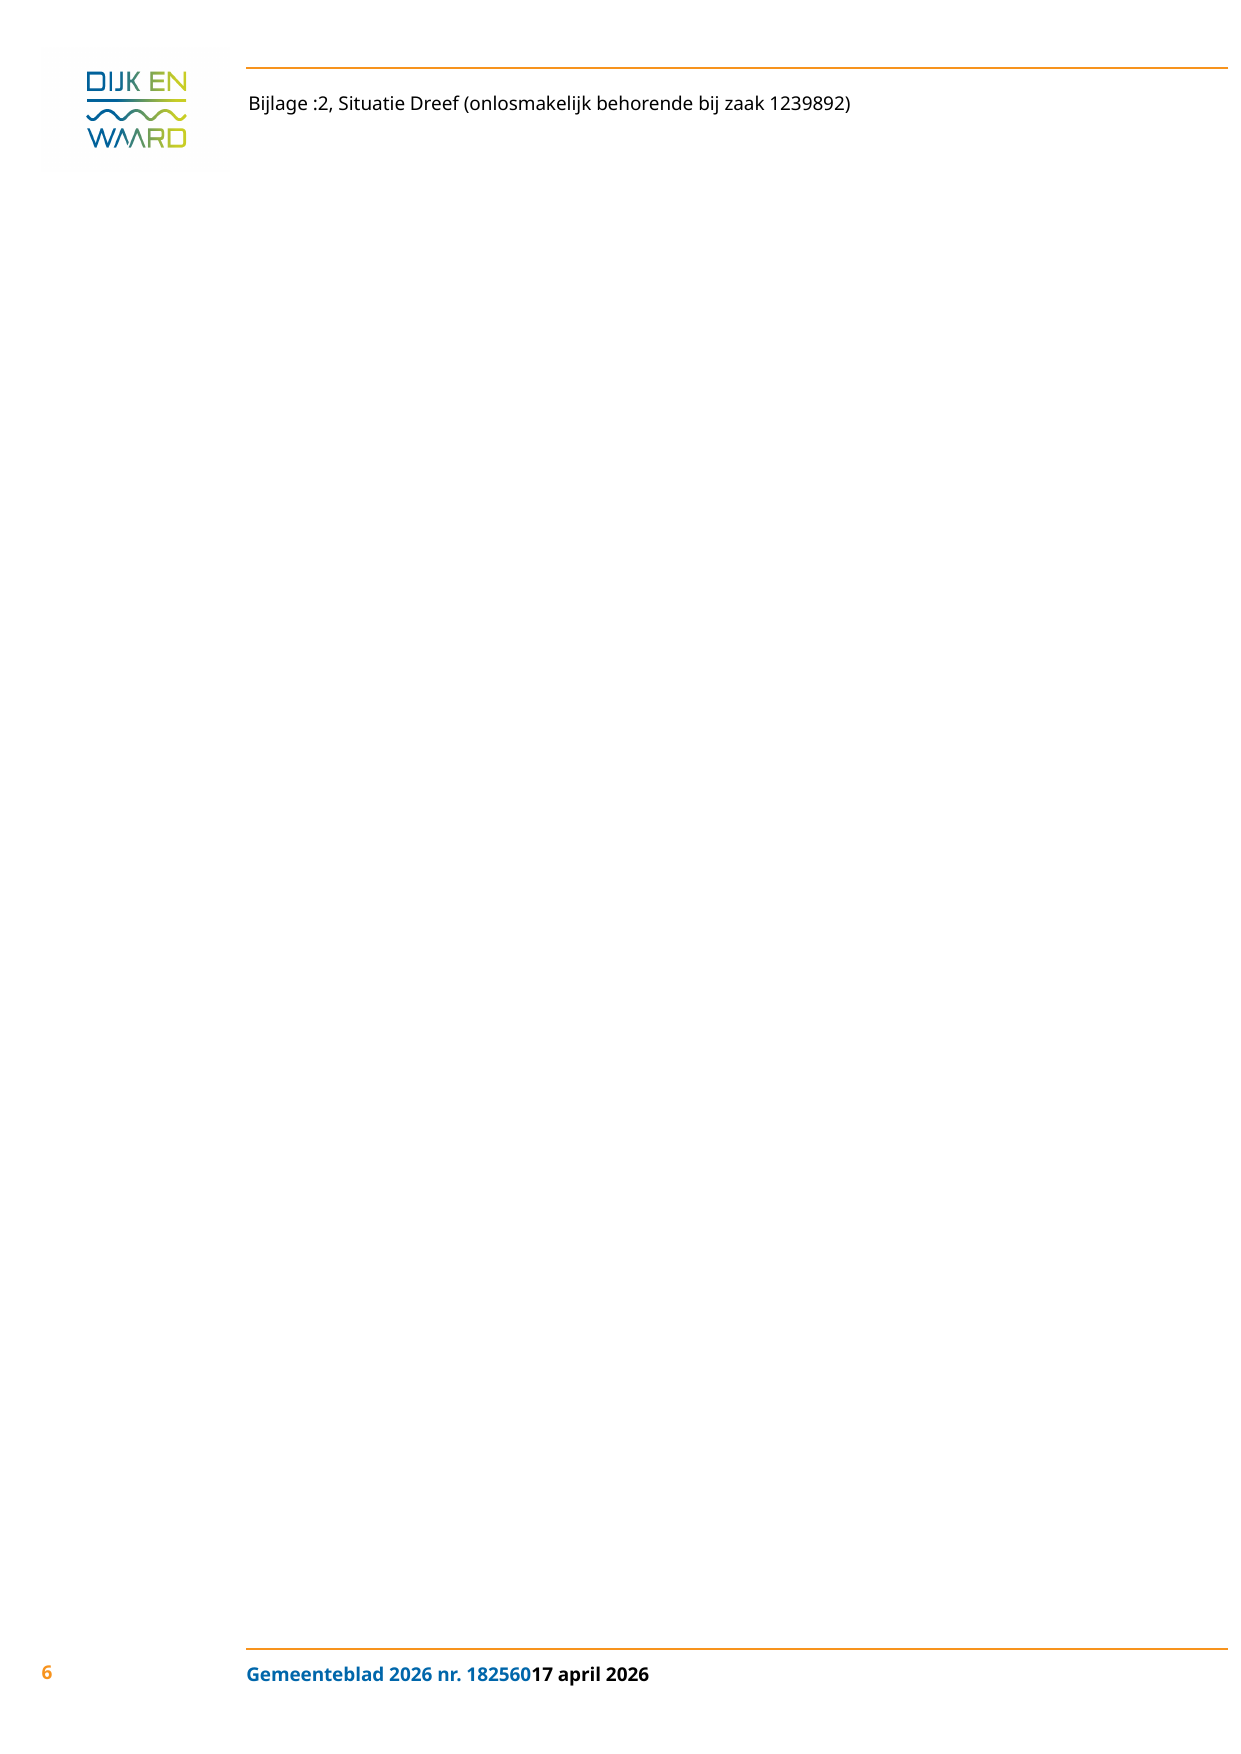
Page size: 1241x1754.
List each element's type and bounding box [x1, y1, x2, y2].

picture [41, 47, 231, 172]
